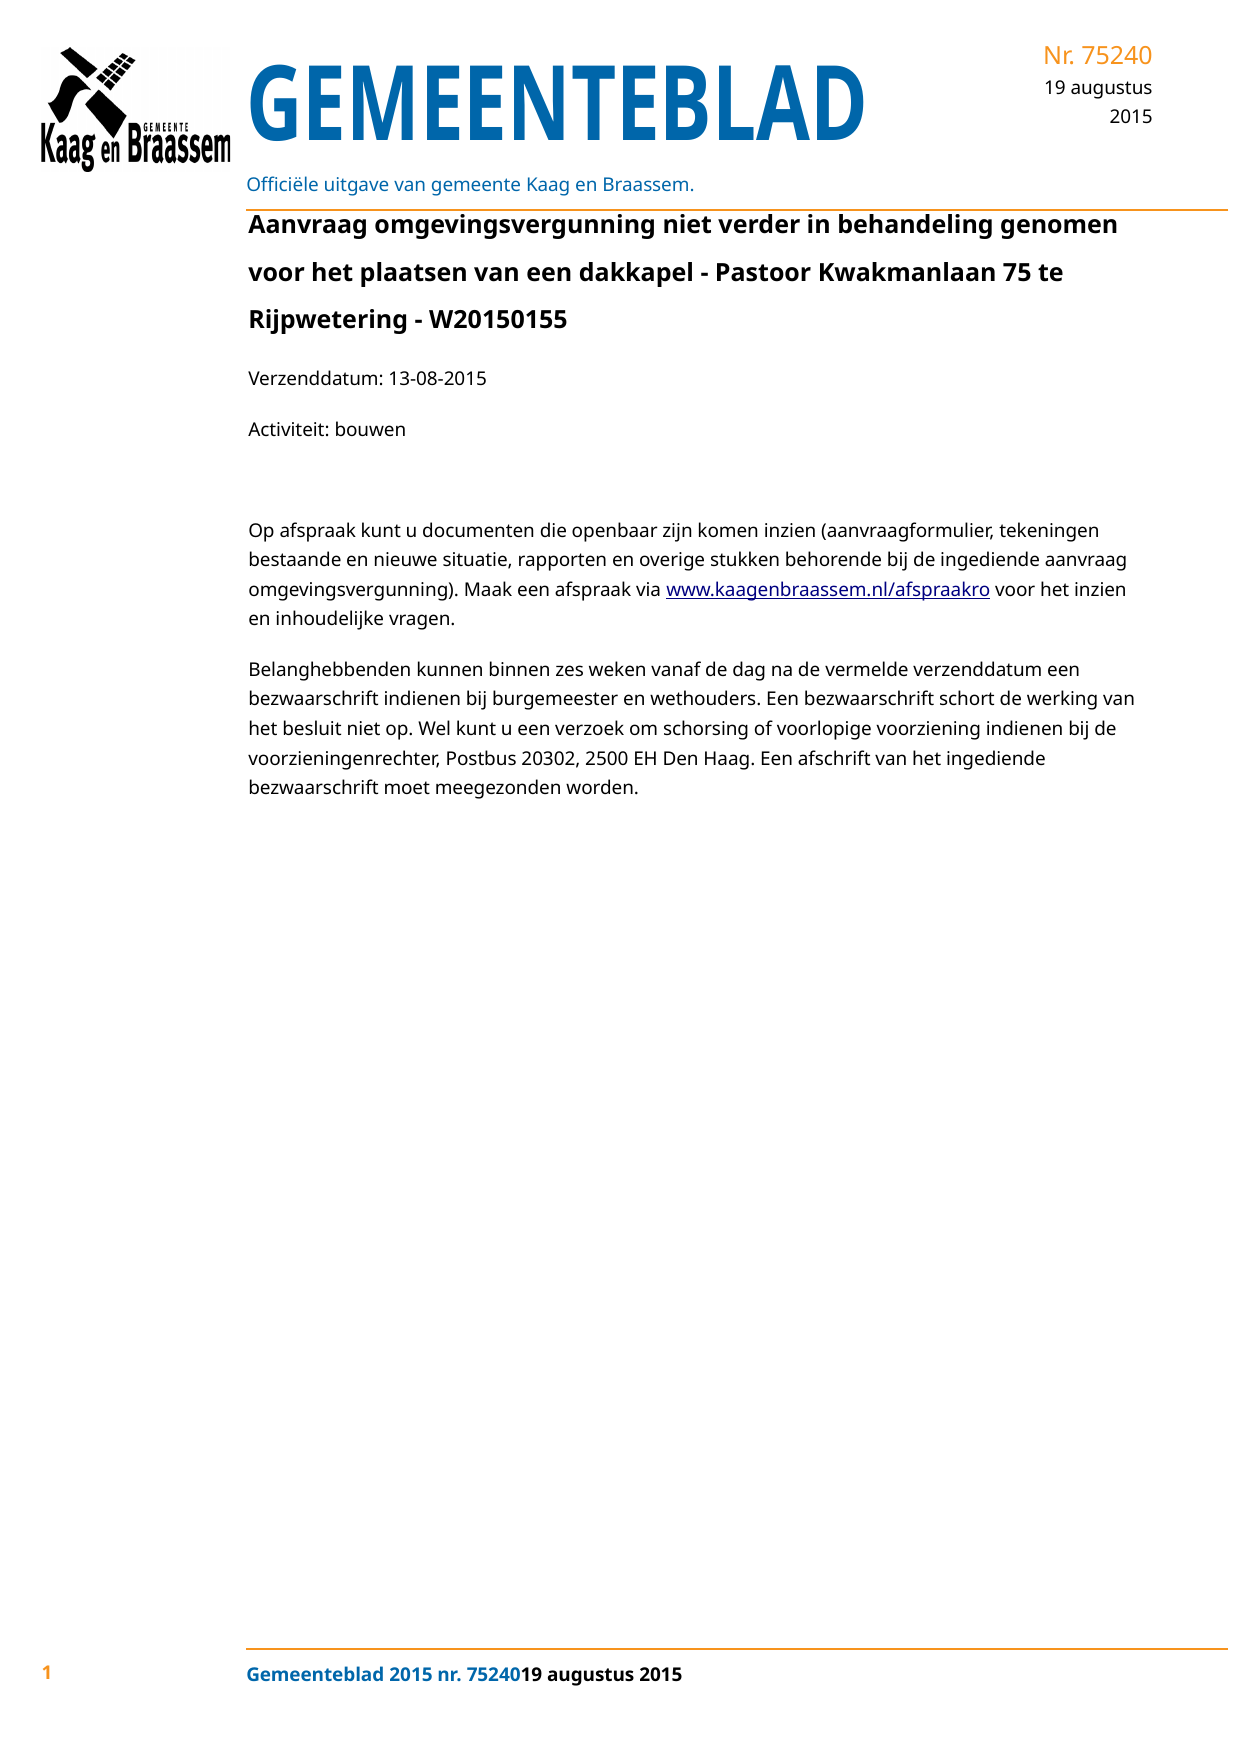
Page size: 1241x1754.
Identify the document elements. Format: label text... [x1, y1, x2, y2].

text Aanvraag omgevingsvergunning niet verder in behandeling genomen voor het plaatsen van een dakkapel - Pastoor Kwakmanlaan 75 te Rijpwetering - W20150155 [248, 211, 1152, 336]
text Belanghebbenden kunnen binnen zes weken vanaf de dag na de vermelde verzenddatum een bezwaarschrift indienen bij burgemeester en wethouders. Een bezwaarschrift schort de werking van het besluit niet op. Wel kunt u een verzoek om schorsing of voorlopige voorziening indienen bij de voorzieningenrechter, Postbus 20302, 2500 EH Den Haag. Een afschrift van het ingediende bezwaarschrift moet meegezonden worden. [248, 656, 1152, 800]
text Activiteit: bouwen [248, 416, 1152, 442]
picture [41, 47, 231, 172]
text Op afspraak kunt u documenten die openbaar zijn komen inzien (aanvraagformulier, tekeningen bestaande en nieuwe situatie, rapporten en overige stukken behorende bij de ingediende aanvraag omgevingsvergunning). Maak een afspraak via www.kaagenbraassem.nl/afspraakro voor het inzien en inhoudelijke vragen. [248, 517, 1152, 631]
text Verzenddatum: 13-08-2015 [248, 366, 1152, 391]
